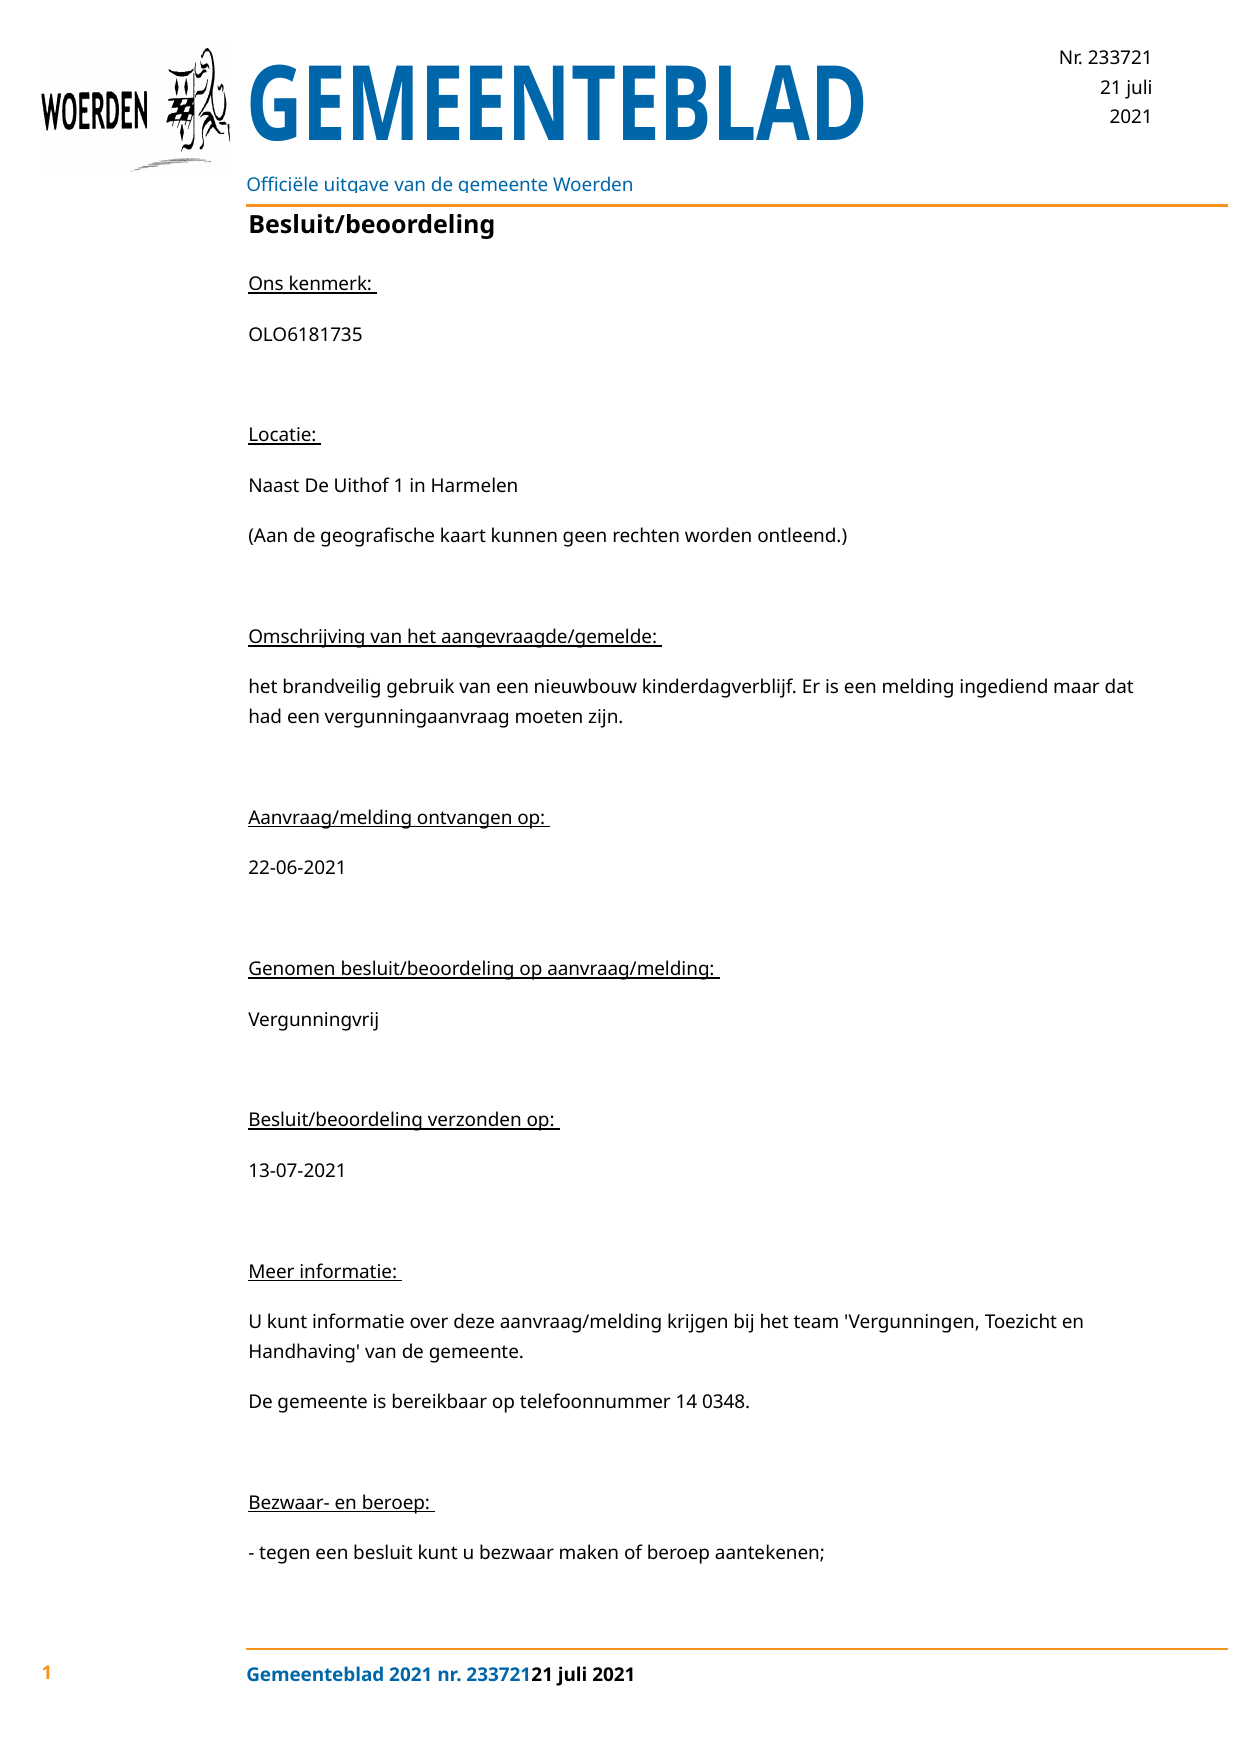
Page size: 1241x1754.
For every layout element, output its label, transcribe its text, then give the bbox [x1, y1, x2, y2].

text Besluit/beoordeling [248, 207, 1152, 241]
text Omschrijving van het aangevraagde/gemelde: [248, 623, 1152, 649]
text Ons kenmerk: [248, 270, 1152, 296]
text Naast De Uithof 1 in Harmelen [248, 472, 1152, 498]
text Meer informatie: [248, 1258, 1152, 1283]
text (Aan de geografische kaart kunnen geen rechten worden ontleend.) [248, 522, 1152, 548]
text Vergunningvrij [248, 1006, 1152, 1031]
text OLO6181735 [248, 321, 1152, 346]
picture [41, 47, 231, 172]
text Aanvraag/melding ontvangen op: [248, 804, 1152, 830]
text U kunt informatie over deze aanvraag/melding krijgen bij het team 'Vergunningen, Toezicht en Handhaving' van de gemeente. [248, 1308, 1152, 1363]
text het brandveilig gebruik van een nieuwbouw kinderdagverblijf. Er is een melding ingediend maar dat had een vergunningaanvraag moeten zijn. [248, 674, 1152, 729]
text Besluit/beoordeling verzonden op: [248, 1107, 1152, 1132]
text De gemeente is bereikbaar op telefoonnummer 14 0348. [248, 1388, 1152, 1414]
text Locatie: [248, 422, 1152, 447]
text 22-06-2021 [248, 854, 1152, 880]
text Bezwaar- en beroep: [248, 1489, 1152, 1515]
text Genomen besluit/beoordeling op aanvraag/melding: [248, 955, 1152, 981]
text 13-07-2021 [248, 1157, 1152, 1183]
text - tegen een besluit kunt u bezwaar maken of beroep aantekenen; [248, 1539, 1152, 1565]
